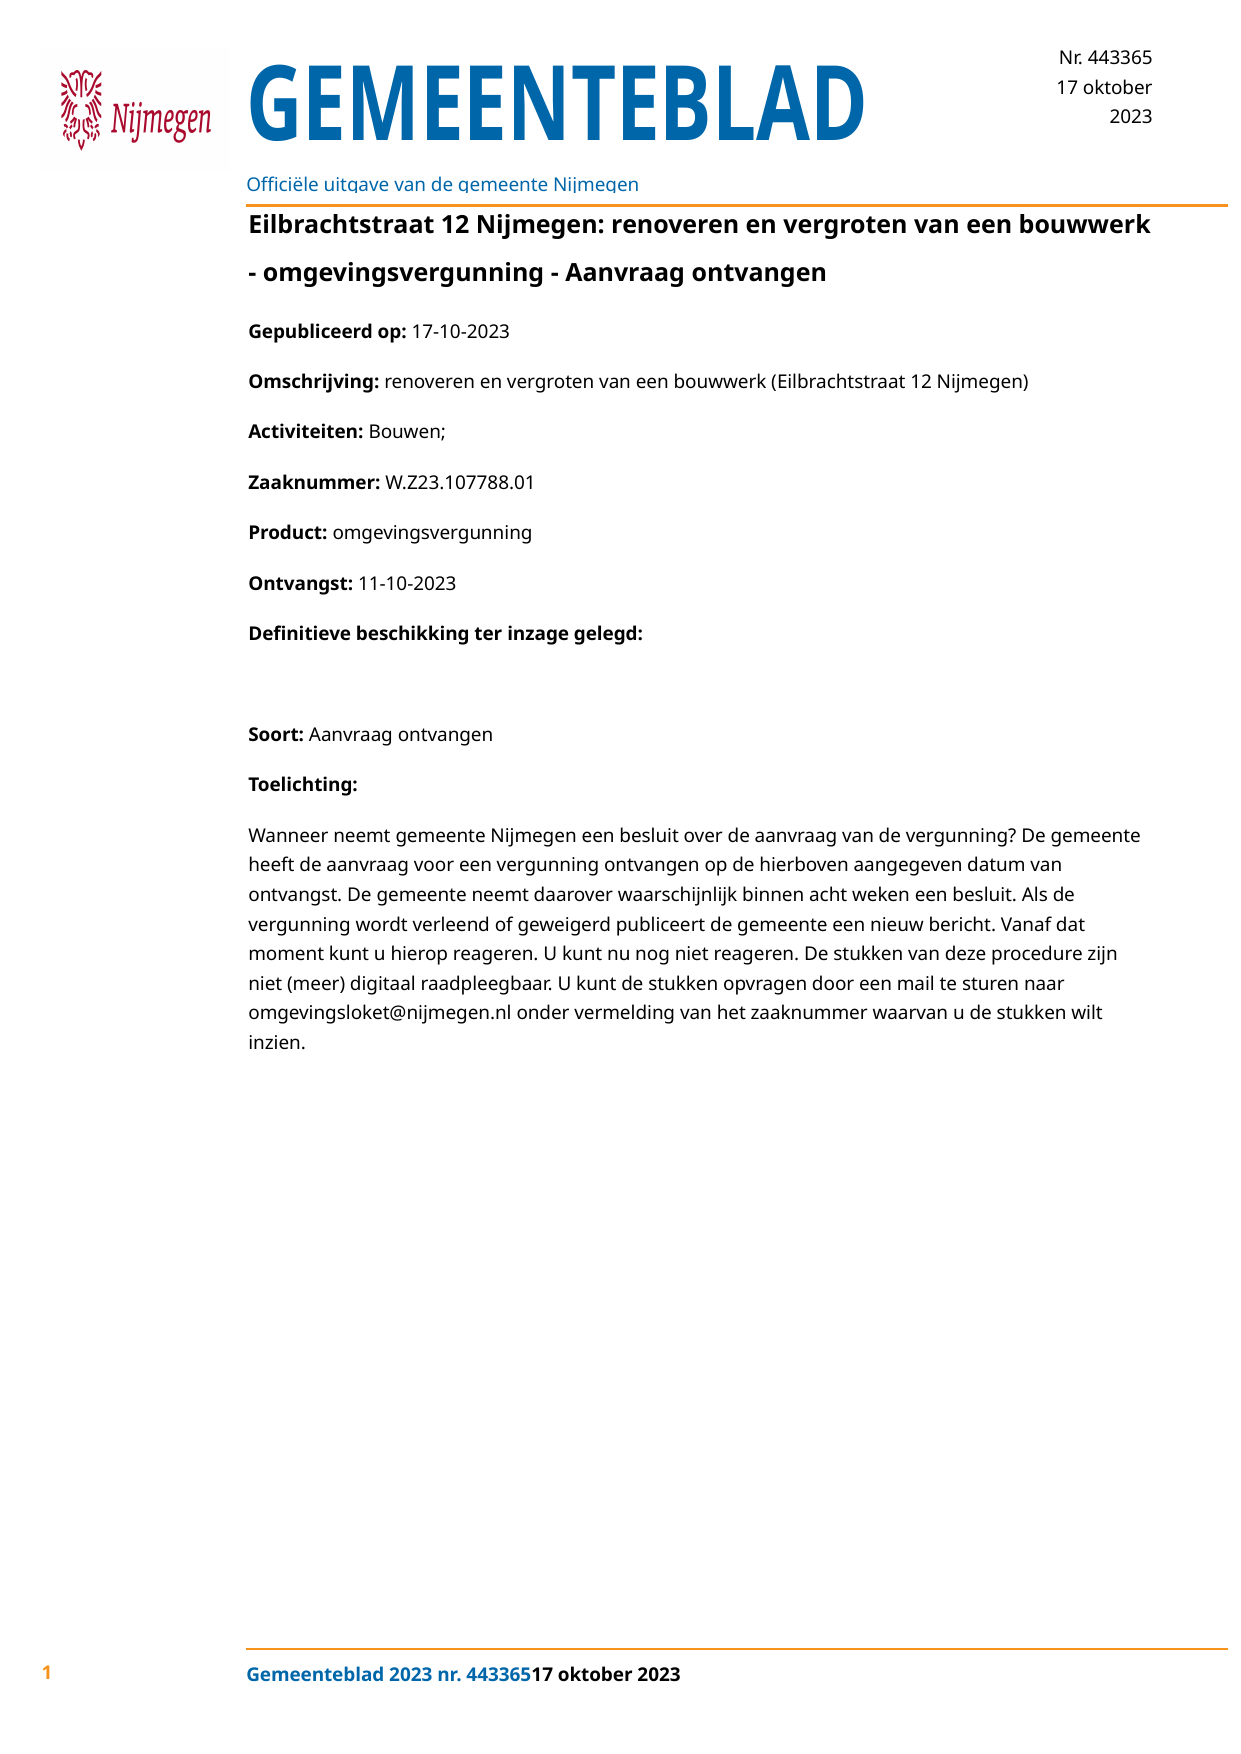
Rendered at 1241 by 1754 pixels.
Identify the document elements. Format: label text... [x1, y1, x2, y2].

text Ontvangst: 11-10-2023 [248, 570, 1152, 596]
text Toelichting: [248, 772, 1152, 797]
text Product: omgevingsvergunning [248, 519, 1152, 545]
text Wanneer neemt gemeente Nijmegen een besluit over de aanvraag van de vergunning? De gemeente heeft de aanvraag voor een vergunning ontvangen op de hierboven aangegeven datum van ontvangst. De gemeente neemt daarover waarschijnlijk binnen acht weken een besluit. Als de vergunning wordt verleend of geweigerd publiceert de gemeente een nieuw bericht. Vanaf dat moment kunt u hierop reageren. U kunt nu nog niet reageren. De stukken van deze procedure zijn niet (meer) digitaal raadpleegbaar. U kunt de stukken opvragen door een mail te sturen naar omgevingsloket@nijmegen.nl onder vermelding van het zaaknummer waarvan u de stukken wilt inzien. [248, 822, 1152, 1055]
text Gepubliceerd op: 17-10-2023 [248, 318, 1152, 344]
picture [41, 47, 231, 172]
text Definitieve beschikking ter inzage gelegd: [248, 620, 1152, 646]
text Omschrijving: renoveren en vergroten van een bouwwerk (Eilbrachtstraat 12 Nijmegen) [248, 368, 1152, 394]
text Zaaknummer: W.Z23.107788.01 [248, 469, 1152, 495]
text Activiteiten: Bouwen; [248, 419, 1152, 444]
text Eilbrachtstraat 12 Nijmegen: renoveren en vergroten van een bouwwerk - omgevingsvergunning - Aanvraag ontvangen [248, 207, 1152, 288]
text Soort: Aanvraag ontvangen [248, 721, 1152, 747]
